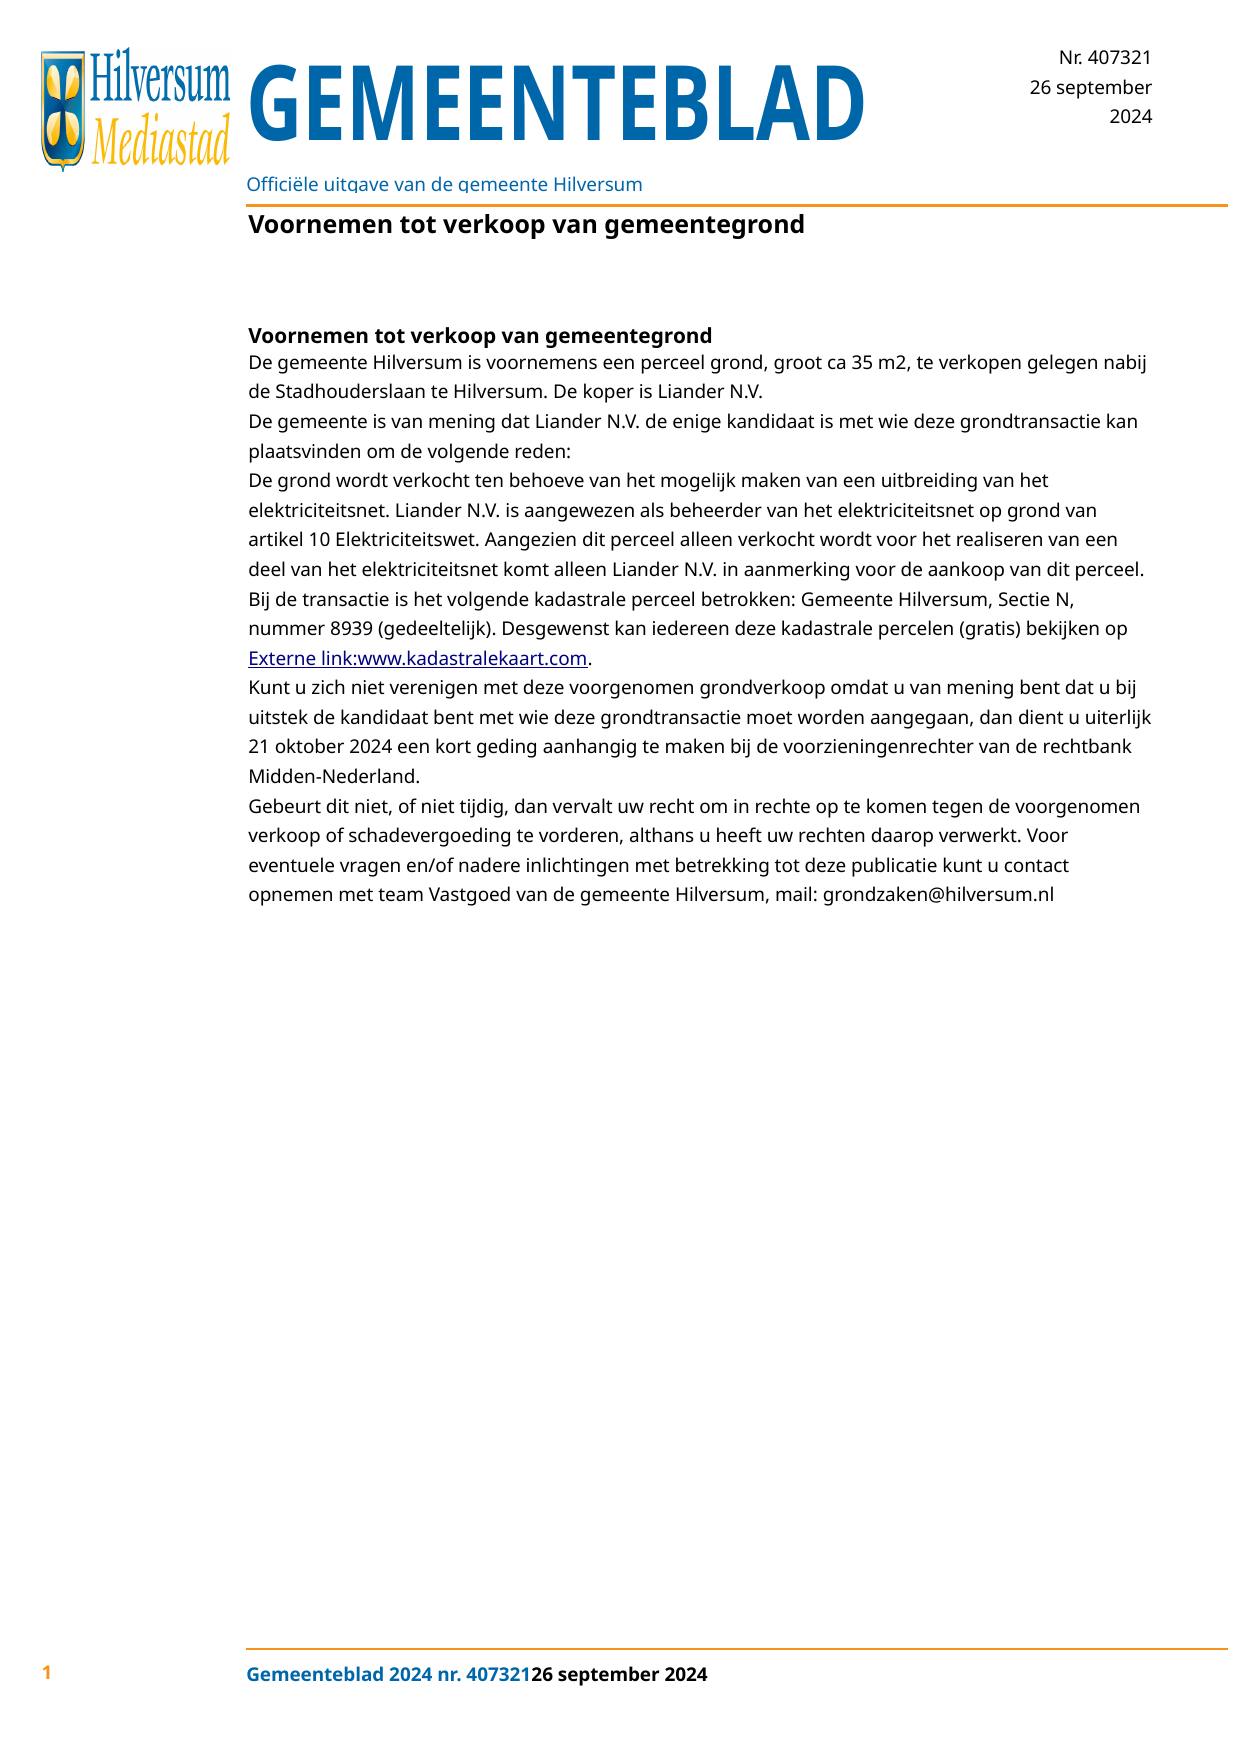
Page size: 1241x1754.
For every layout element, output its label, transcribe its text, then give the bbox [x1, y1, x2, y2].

text Kunt u zich niet verenigen met deze voorgenomen grondverkoop omdat u van mening bent dat u bij uitstek de kandidaat bent met wie deze grondtransactie moet worden aangegaan, dan dient u uiterlijk 21 oktober 2024 een kort geding aanhangig te maken bij de voorzieningenrechter van de rechtbank Midden-Nederland. [248, 674, 1152, 789]
text De gemeente is van mening dat Liander N.V. de enige kandidaat is met wie deze grondtransactie kan plaatsvinden om de volgende reden: [248, 408, 1152, 464]
text Voornemen tot verkoop van gemeentegrond [248, 321, 1152, 349]
text Gebeurt dit niet, of niet tijdig, dan vervalt uw recht om in rechte op te komen tegen de voorgenomen verkoop of schadevergoeding te vorderen, althans u heeft uw rechten daarop verwerkt. Voor eventuele vragen en/of nadere inlichtingen met betrekking tot deze publicatie kunt u contact opnemen met team Vastgoed van de gemeente Hilversum, mail: grondzaken@hilversum.nl [248, 793, 1152, 907]
text Bij de transactie is het volgende kadastrale perceel betrokken: Gemeente Hilversum, Sectie N, nummer 8939 (gedeeltelijk). Desgewenst kan iedereen deze kadastrale percelen (gratis) bekijken op Externe link:www.kadastralekaart.com. [248, 586, 1152, 671]
picture [41, 47, 231, 172]
text De grond wordt verkocht ten behoeve van het mogelijk maken van een uitbreiding van het elektriciteitsnet. Liander N.V. is aangewezen als beheerder van het elektriciteitsnet op grond van artikel 10 Elektriciteitswet. Aangezien dit perceel alleen verkocht wordt voor het realiseren van een deel van het elektriciteitsnet komt alleen Liander N.V. in aanmerking voor de aankoop van dit perceel. [248, 467, 1152, 582]
text De gemeente Hilversum is voornemens een perceel grond, groot ca 35 m2, te verkopen gelegen nabij de Stadhouderslaan te Hilversum. De koper is Liander N.V. [248, 349, 1152, 404]
text Voornemen tot verkoop van gemeentegrond [248, 207, 1152, 241]
